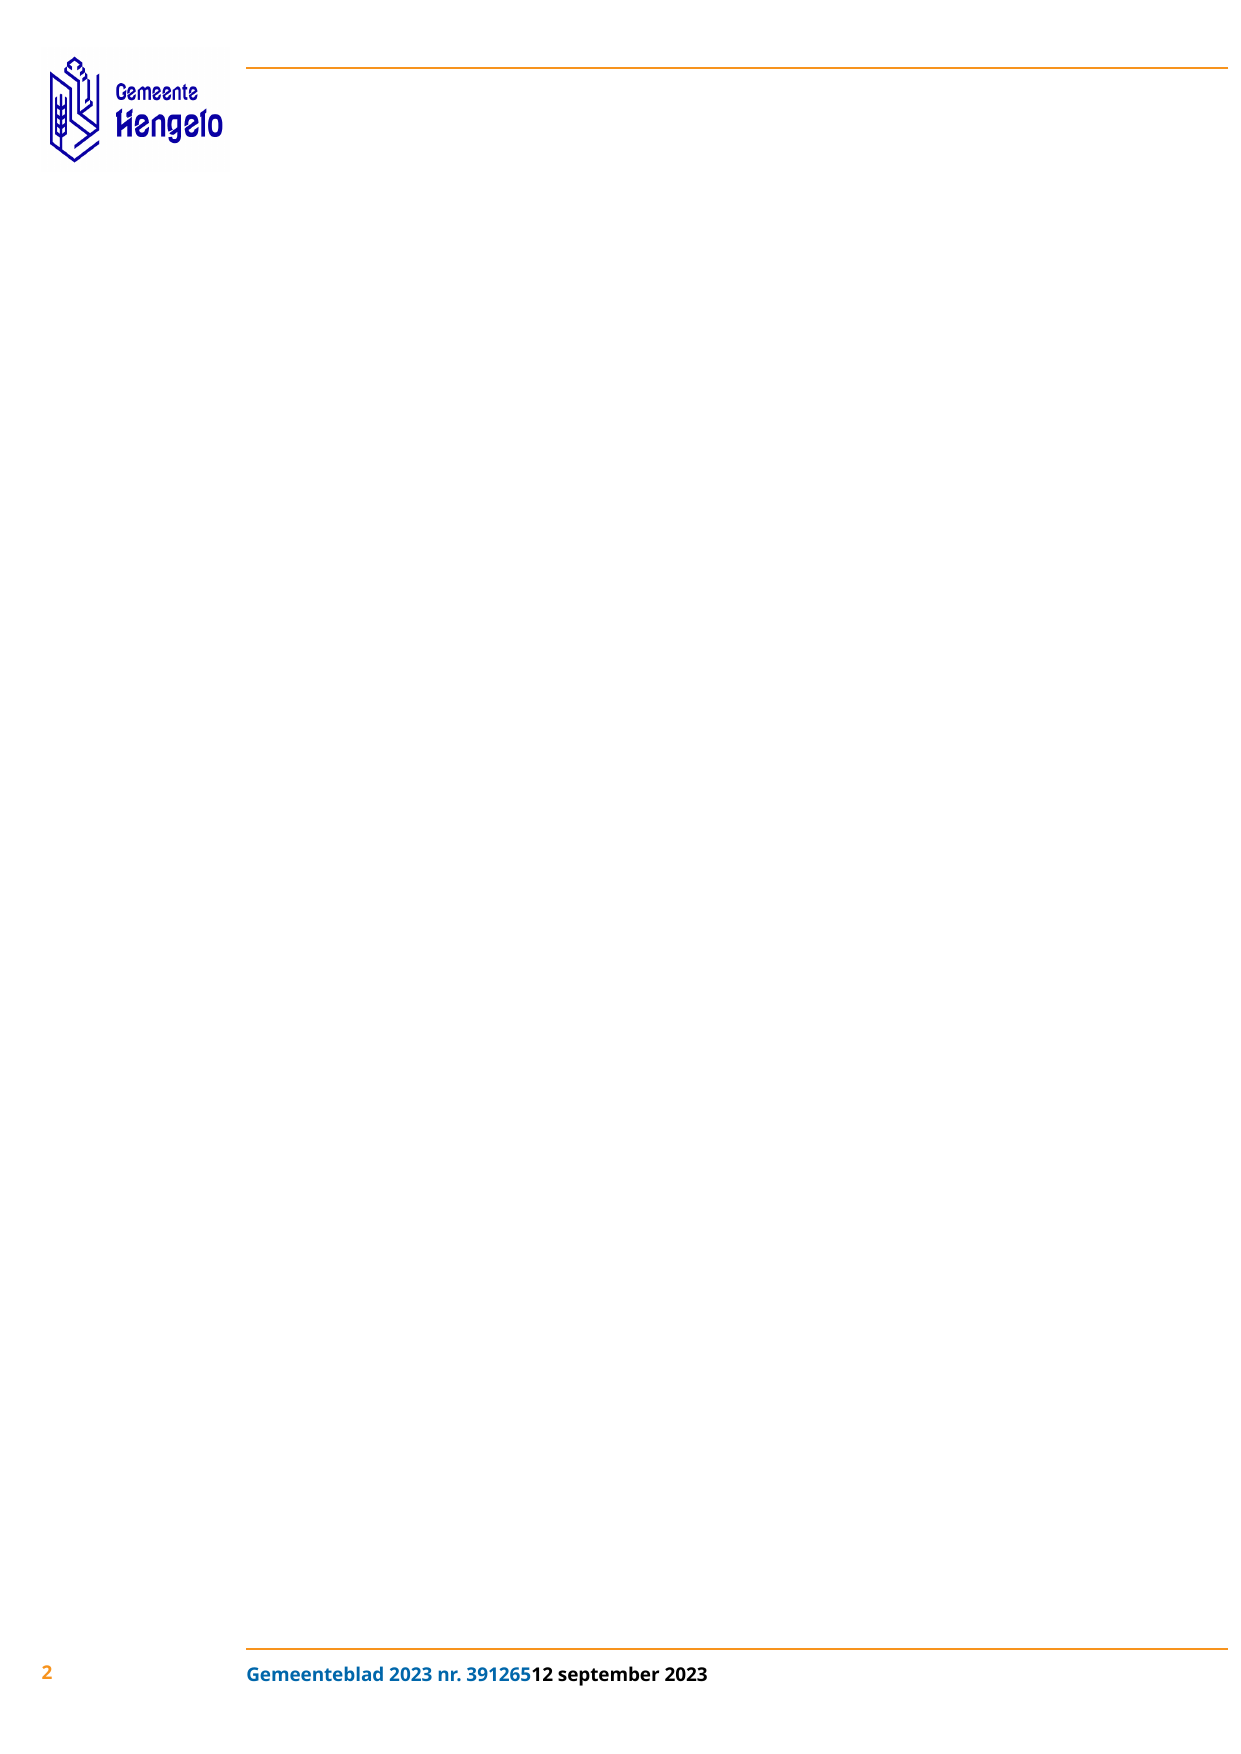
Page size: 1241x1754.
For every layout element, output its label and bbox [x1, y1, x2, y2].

picture [41, 47, 231, 172]
